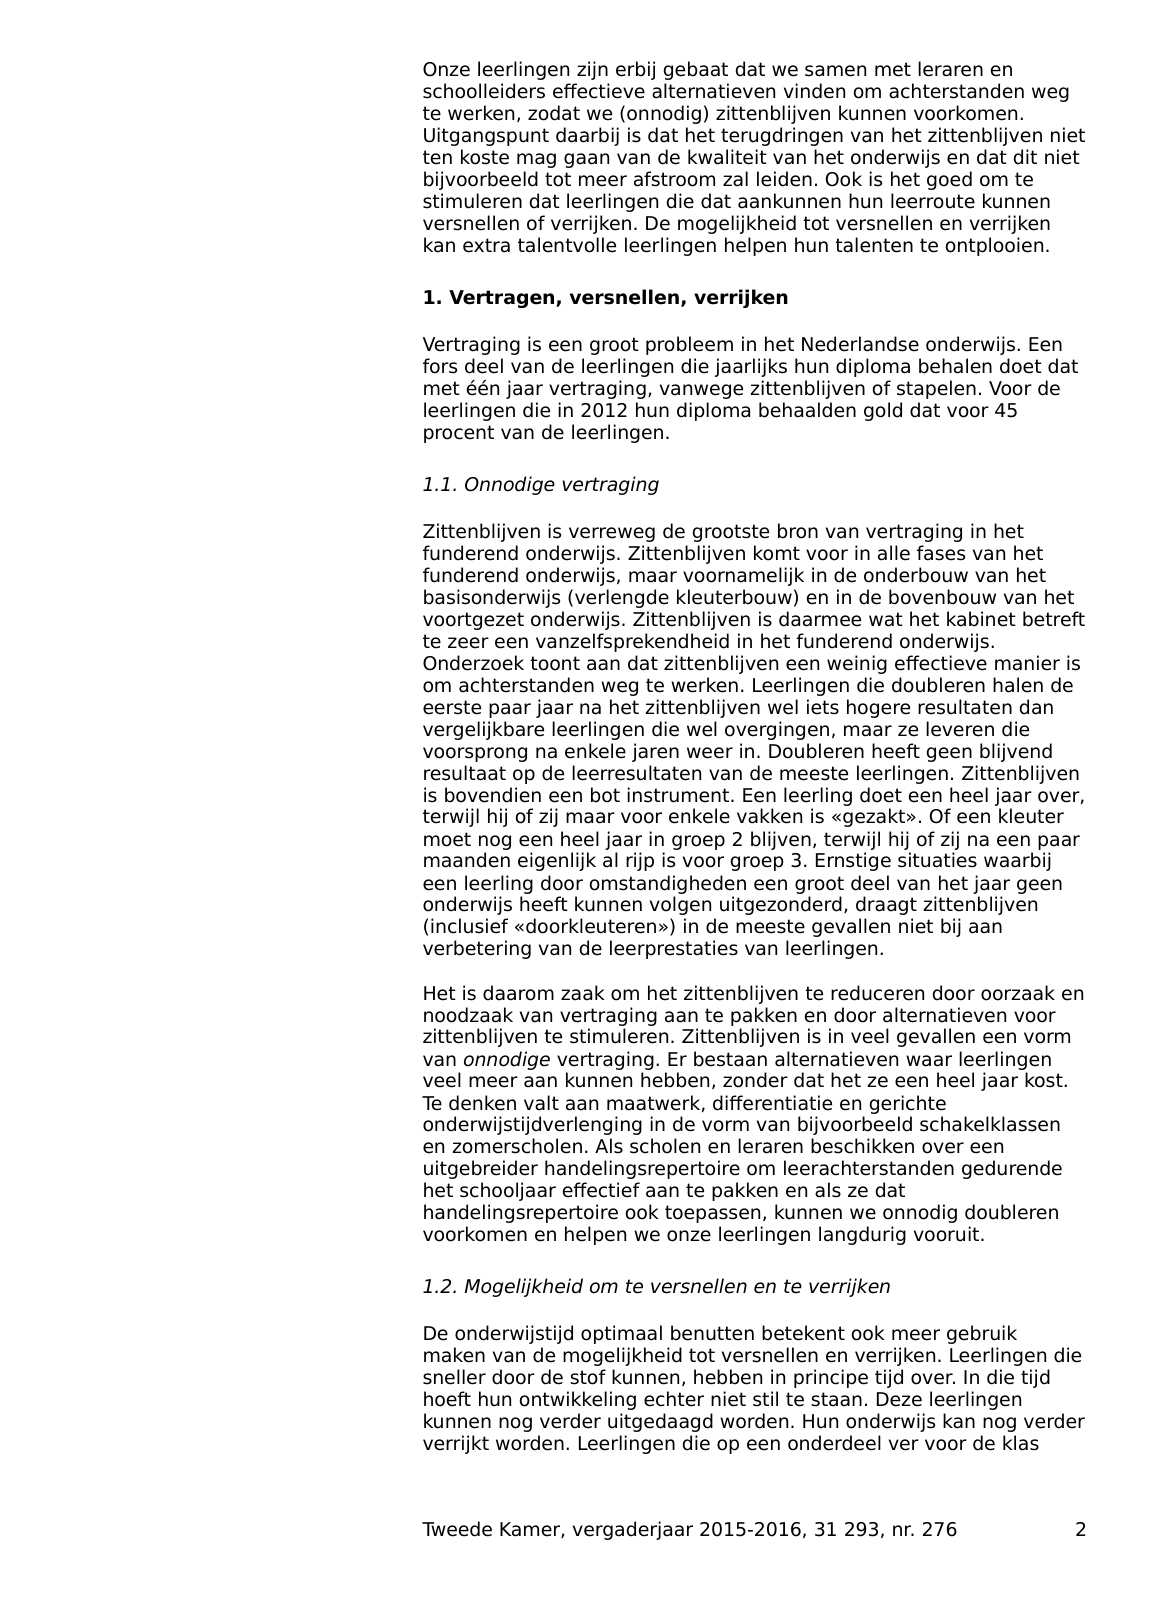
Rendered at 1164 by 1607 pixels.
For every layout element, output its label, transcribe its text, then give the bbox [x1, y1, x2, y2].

text Zittenblijven is verreweg de grootste bron van vertraging in het funderend onderwijs. Zittenblijven komt voor in alle fases van het funderend onderwijs, maar voornamelijk in de onderbouw van het basisonderwijs (verlengde kleuterbouw) en in de bovenbouw van het voortgezet onderwijs. Zittenblijven is daarmee wat het kabinet betreft te zeer een vanzelfsprekendheid in het funderend onderwijs. Onderzoek toont aan dat zittenblijven een weinig effectieve manier is om achterstanden weg te werken. Leerlingen die doubleren halen de eerste paar jaar na het zittenblijven wel iets hogere resultaten dan vergelijkbare leerlingen die wel overgingen, maar ze leveren die voorsprong na enkele jaren weer in. Doubleren heeft geen blijvend resultaat op de leerresultaten van de meeste leerlingen. Zittenblijven is bovendien een bot instrument. Een leerling doet een heel jaar over, terwijl hij of zij maar voor enkele vakken is «gezakt». Of een kleuter moet nog een heel jaar in groep 2 blijven, terwijl hij of zij na een paar maanden eigenlijk al rijp is voor groep 3. Ernstige situaties waarbij een leerling door omstandigheden een groot deel van het jaar geen onderwijs heeft kunnen volgen uitgezonderd, draagt zittenblijven (inclusief «doorkleuteren») in de meeste gevallen niet bij aan verbetering van de leerprestaties van leerlingen. [422, 521, 1087, 960]
text Onze leerlingen zijn erbij gebaat dat we samen met leraren en schoolleiders effectieve alternatieven vinden om achterstanden weg te werken, zodat we (onnodig) zittenblijven kunnen voorkomen. Uitgangspunt daarbij is dat het terugdringen van het zittenblijven niet ten koste mag gaan van de kwaliteit van het onderwijs en dat dit niet bijvoorbeeld tot meer afstroom zal leiden. Ook is het goed om te stimuleren dat leerlingen die dat aankunnen hun leerroute kunnen versnellen of verrijken. De mogelijkheid tot versnellen en verrijken kan extra talentvolle leerlingen helpen hun talenten te ontplooien. [422, 59, 1087, 257]
text De onderwijstijd optimaal benutten betekent ook meer gebruik maken van de mogelijkheid tot versnellen en verrijken. Leerlingen die sneller door de stof kunnen, hebben in principe tijd over. In die tijd hoeft hun ontwikkeling echter niet stil te staan. Deze leerlingen kunnen nog verder uitgedaagd worden. Hun onderwijs kan nog verder verrijkt worden. Leerlingen die op een onderdeel ver voor de klas [422, 1323, 1087, 1455]
subtitle 1. Vertragen, versnellen, verrijken [422, 287, 1087, 309]
text Het is daarom zaak om het zittenblijven te reduceren door oorzaak en noodzaak van vertraging aan te pakken en door alternatieven voor zittenblijven te stimuleren. Zittenblijven is in veel gevallen een vorm van onnodige vertraging. Er bestaan alternatieven waar leerlingen veel meer aan kunnen hebben, zonder dat het ze een heel jaar kost. Te denken valt aan maatwerk, differentiatie en gerichte onderwijstijdverlenging in de vorm van bijvoorbeeld schakelklassen en zomerscholen. Als scholen en leraren beschikken over een uitgebreider handelingsrepertoire om leerachterstanden gedurende het schooljaar effectief aan te pakken en als ze dat handelingsrepertoire ook toepassen, kunnen we onnodig doubleren voorkomen en helpen we onze leerlingen langdurig vooruit. [422, 982, 1087, 1246]
subtitle 1.2. Mogelijkheid om te versnellen en te verrijken [422, 1276, 1087, 1298]
text Vertraging is een groot probleem in het Nederlandse onderwijs. Een fors deel van de leerlingen die jaarlijks hun diploma behalen doet dat met één jaar vertraging, vanwege zittenblijven of stapelen. Voor de leerlingen die in 2012 hun diploma behaalden gold dat voor 45 procent van de leerlingen. [422, 334, 1087, 444]
subtitle 1.1. Onnodige vertraging [422, 474, 1087, 496]
